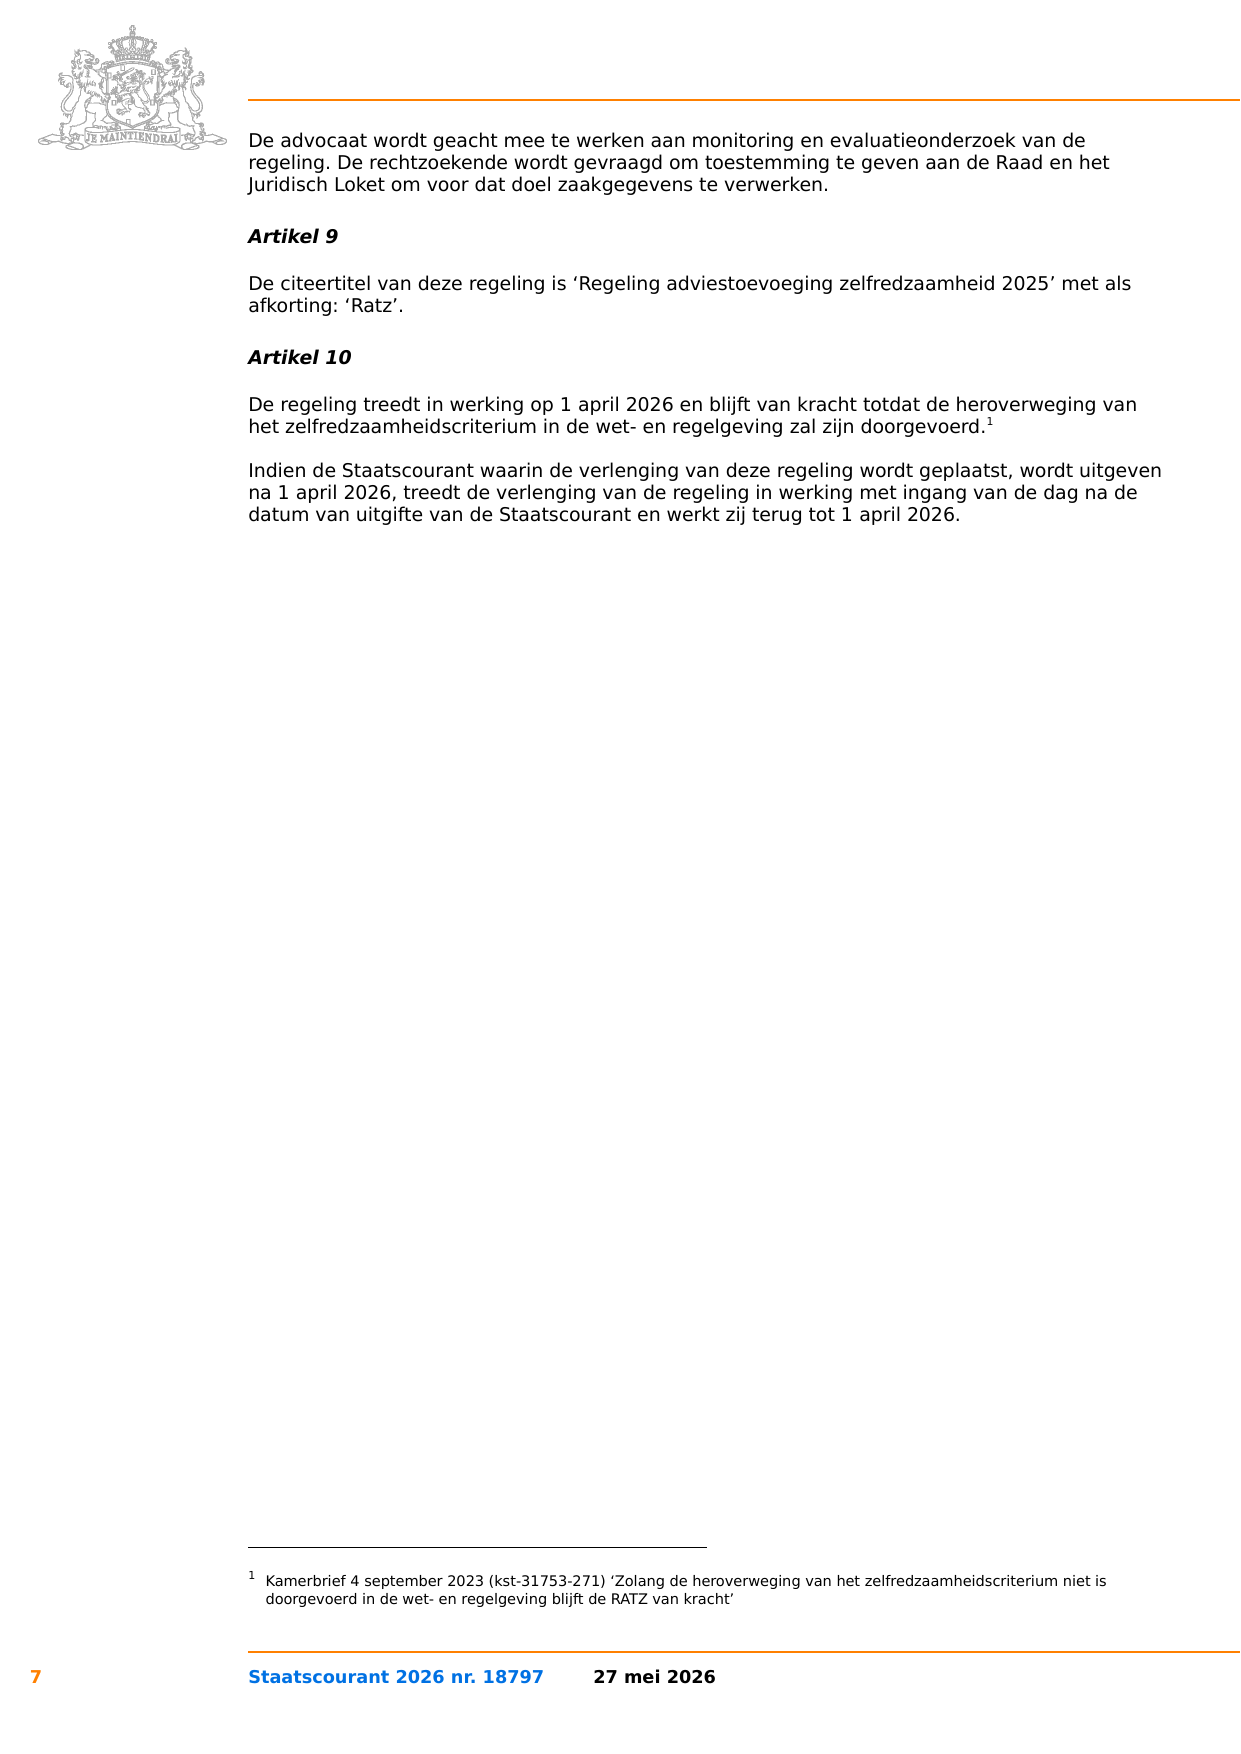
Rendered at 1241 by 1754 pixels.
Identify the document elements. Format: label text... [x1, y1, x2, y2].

text De regeling treedt in werking op 1 april 2026 en blijft van kracht totdat de heroverweging van het zelfredzaamheidscriterium in de wet- en regelgeving zal zijn doorgevoerd. [248, 394, 1163, 438]
picture [38, 25, 227, 150]
text Kamerbrief 4 september 2023 (kst-31753-271) ‘Zolang de heroverweging van het zelfredzaamheidscriterium niet is doorgevoerd in de wet- en regelgeving blijft de RATZ van kracht’ [248, 1569, 1163, 1608]
subtitle Artikel 9 [248, 226, 1163, 248]
subtitle Artikel 10 [248, 347, 1163, 369]
text De advocaat wordt geacht mee te werken aan monitoring en evaluatieonderzoek van de regeling. De rechtzoekende wordt gevraagd om toestemming te geven aan de Raad en het Juridisch Loket om voor dat doel zaakgegevens te verwerken. [248, 130, 1163, 196]
text De citeertitel van deze regeling is ‘Regeling adviestoevoeging zelfredzaamheid 2025’ met als afkorting: ‘Ratz’. [248, 273, 1163, 317]
text Indien de Staatscourant waarin de verlenging van deze regeling wordt geplaatst, wordt uitgeven na 1 april 2026, treedt de verlenging van de regeling in werking met ingang van de dag na de datum van uitgifte van de Staatscourant en werkt zij terug tot 1 april 2026. [248, 459, 1163, 526]
